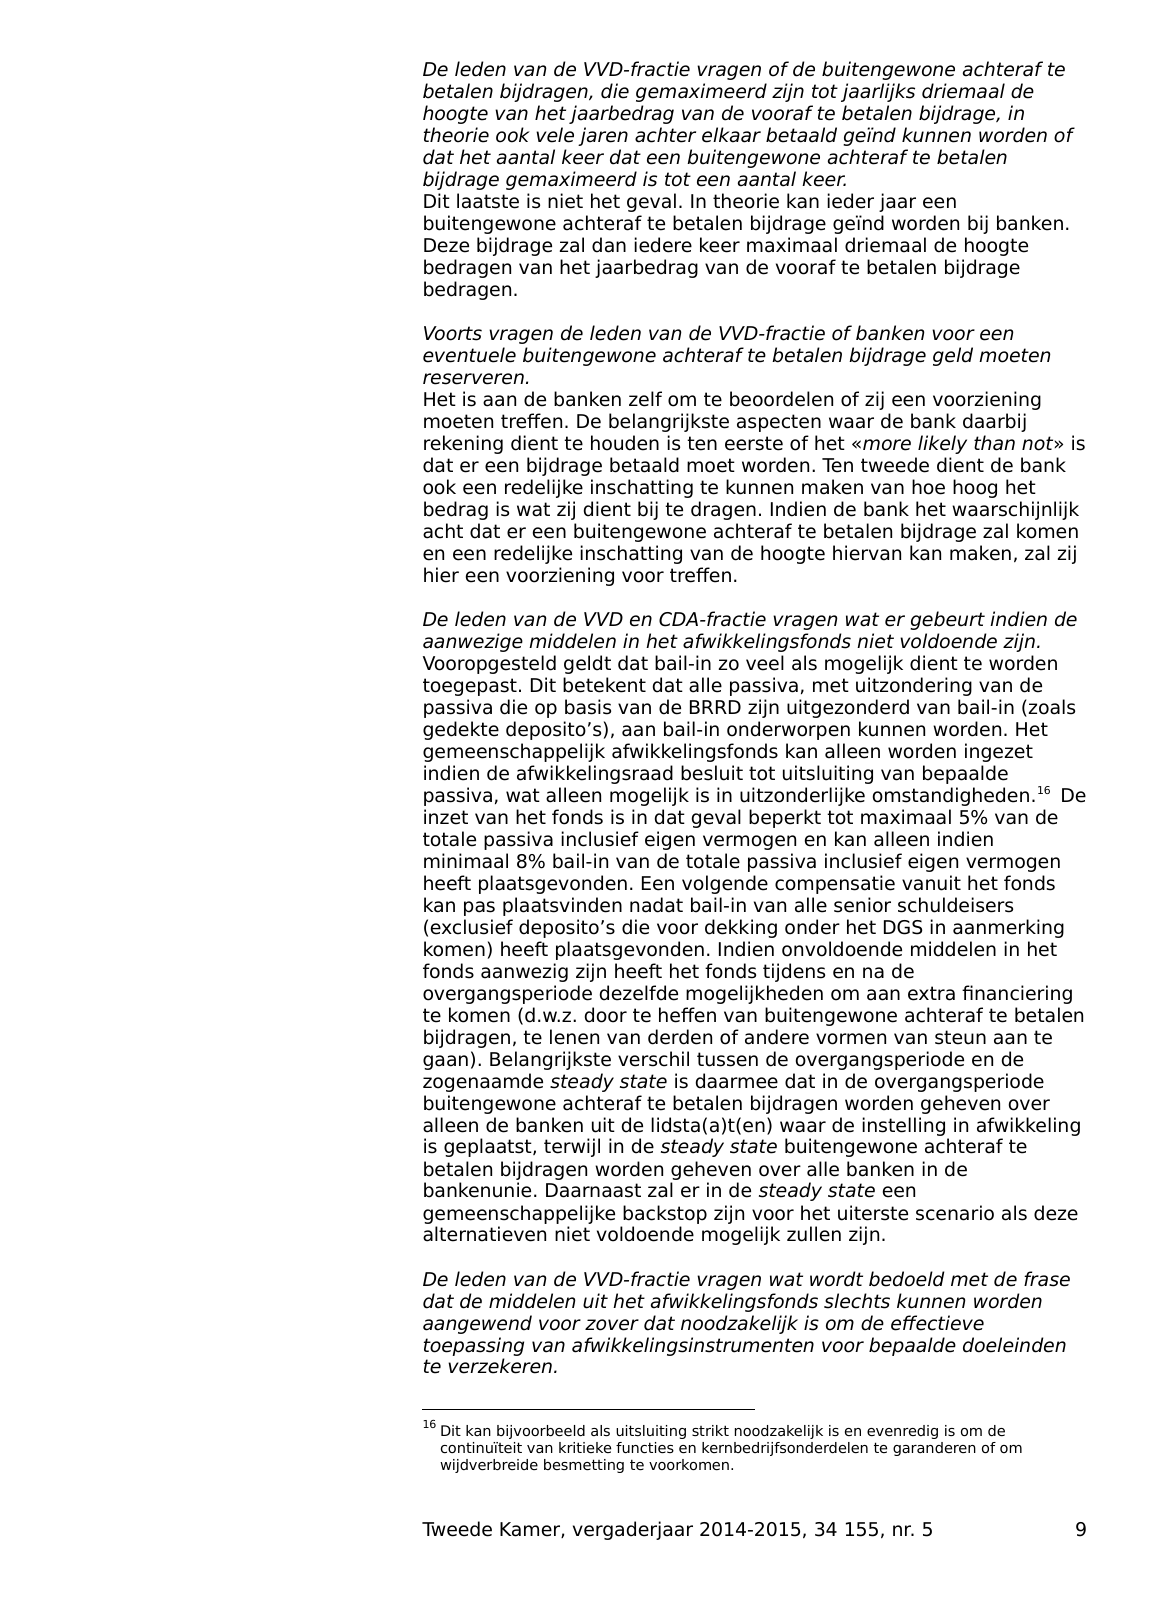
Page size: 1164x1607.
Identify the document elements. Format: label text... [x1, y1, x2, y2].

text Voorts vragen de leden van de VVD-fractie of banken voor een eventuele buitengewone achteraf te betalen bijdrage geld moeten reserveren. [422, 323, 1087, 389]
text Dit laatste is niet het geval. In theorie kan ieder jaar een buitengewone achteraf te betalen bijdrage geïnd worden bij banken. Deze bijdrage zal dan iedere keer maximaal driemaal de hoogte bedragen van het jaarbedrag van de vooraf te betalen bijdrage bedragen. [422, 191, 1087, 301]
text De leden van de VVD en CDA-fractie vragen wat er gebeurt indien de aanwezige middelen in het afwikkelingsfonds niet voldoende zijn. [422, 609, 1087, 653]
text Het is aan de banken zelf om te beoordelen of zij een voorziening moeten treffen. De belangrijkste aspecten waar de bank daarbij rekening dient te houden is ten eerste of het «more likely than not» is dat er een bijdrage betaald moet worden. Ten tweede dient de bank ook een redelijke inschatting te kunnen maken van hoe hoog het bedrag is wat zij dient bij te dragen. Indien de bank het waarschijnlijk acht dat er een buitengewone achteraf te betalen bijdrage zal komen en een redelijke inschatting van de hoogte hiervan kan maken, zal zij hier een voorziening voor treffen. [422, 389, 1087, 587]
text De leden van de VVD-fractie vragen wat wordt bedoeld met de frase dat de middelen uit het afwikkelingsfonds slechts kunnen worden aangewend voor zover dat noodzakelijk is om de effectieve toepassing van afwikkelingsinstrumenten voor bepaalde doeleinden te verzekeren. [422, 1268, 1087, 1378]
text De leden van de VVD-fractie vragen of de buitengewone achteraf te betalen bijdragen, die gemaximeerd zijn tot jaarlijks driemaal de hoogte van het jaarbedrag van de vooraf te betalen bijdrage, in theorie ook vele jaren achter elkaar betaald geïnd kunnen worden of dat het aantal keer dat een buitengewone achteraf te betalen bijdrage gemaximeerd is tot een aantal keer. [422, 59, 1087, 191]
text Dit kan bijvoorbeeld als uitsluiting strikt noodzakelijk is en evenredig is om de continuïteit van kritieke functies en kernbedrijfsonderdelen te garanderen of om wijdverbreide besmetting te voorkomen. [422, 1418, 1087, 1474]
text Vooropgesteld geldt dat bail-in zo veel als mogelijk dient te worden toegepast. Dit betekent dat alle passiva, met uitzondering van de passiva die op basis van de BRRD zijn uitgezonderd van bail-in (zoals gedekte deposito’s), aan bail-in onderworpen kunnen worden. Het gemeenschappelijk afwikkelingsfonds kan alleen worden ingezet indien de afwikkelingsraad besluit tot uitsluiting van bepaalde passiva, wat alleen mogelijk is in uitzonderlijke omstandigheden. De inzet van het fonds is in dat geval beperkt tot maximaal 5% van de totale passiva inclusief eigen vermogen en kan alleen indien minimaal 8% bail-in van de totale passiva inclusief eigen vermogen heeft plaatsgevonden. Een volgende compensatie vanuit het fonds kan pas plaatsvinden nadat bail-in van alle senior schuldeisers (exclusief deposito’s die voor dekking onder het DGS in aanmerking komen) heeft plaatsgevonden. Indien onvoldoende middelen in het fonds aanwezig zijn heeft het fonds tijdens en na de overgangsperiode dezelfde mogelijkheden om aan extra financiering te komen (d.w.z. door te heffen van buitengewone achteraf te betalen bijdragen, te lenen van derden of andere vormen van steun aan te gaan). Belangrijkste verschil tussen de overgangsperiode en de zogenaamde steady state is daarmee dat in de overgangsperiode buitengewone achteraf te betalen bijdragen worden geheven over alleen de banken uit de lidsta(a)t(en) waar de instelling in afwikkeling is geplaatst, terwijl in de steady state buitengewone achteraf te betalen bijdragen worden geheven over alle banken in de bankenunie. Daarnaast zal er in de steady state een gemeenschappelijke backstop zijn voor het uiterste scenario als deze alternatieven niet voldoende mogelijk zullen zijn. [422, 653, 1087, 1246]
